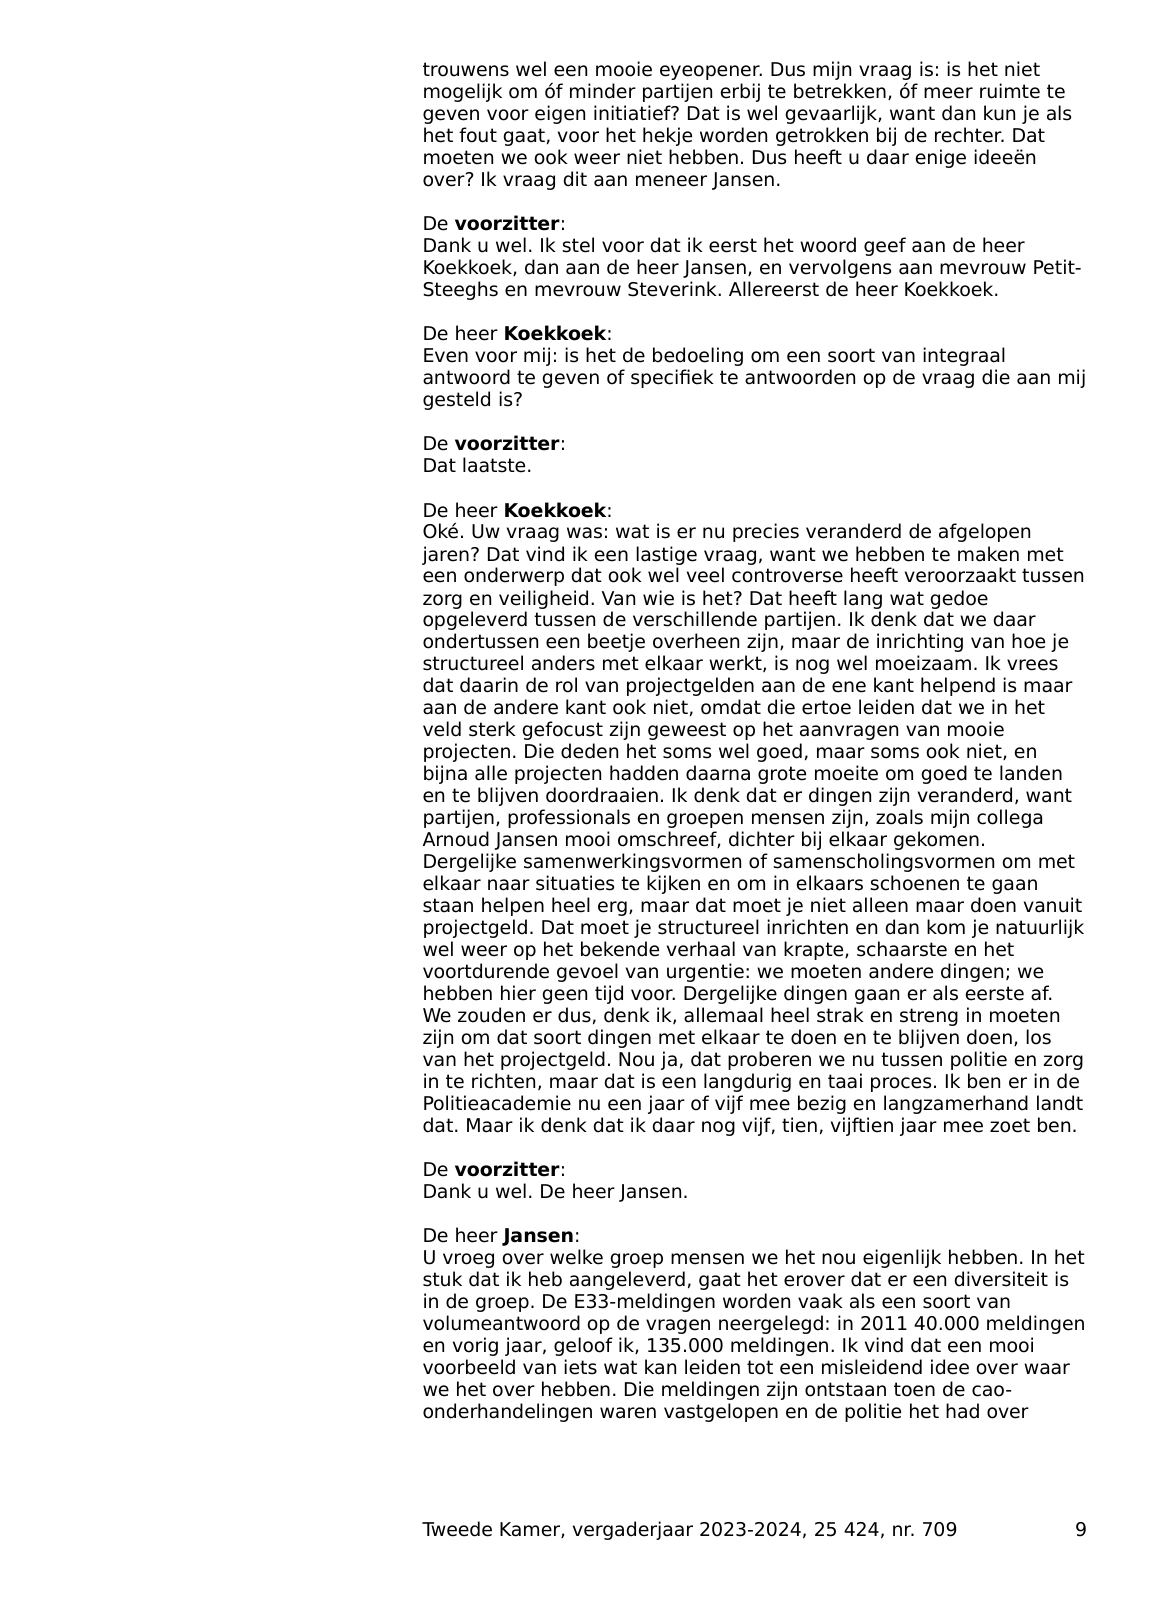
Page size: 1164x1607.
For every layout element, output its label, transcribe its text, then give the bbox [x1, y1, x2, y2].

text De heer Koekkoek: [422, 323, 1087, 345]
text De heer Koekkoek: [422, 499, 1087, 521]
text trouwens wel een mooie eyeopener. Dus mijn vraag is: is het niet mogelijk om óf minder partijen erbij te betrekken, óf meer ruimte te geven voor eigen initiatief? Dat is wel gevaarlijk, want dan kun je als het fout gaat, voor het hekje worden getrokken bij de rechter. Dat moeten we ook weer niet hebben. Dus heeft u daar enige ideeën over? Ik vraag dit aan meneer Jansen. [422, 59, 1087, 191]
text Dank u wel. De heer Jansen. [422, 1181, 1087, 1203]
text U vroeg over welke groep mensen we het nou eigenlijk hebben. In het stuk dat ik heb aangeleverd, gaat het erover dat er een diversiteit is in de groep. De E33-meldingen worden vaak als een soort van volumeantwoord op de vragen neergelegd: in 2011 40.000 meldingen en vorig jaar, geloof ik, 135.000 meldingen. Ik vind dat een mooi voorbeeld van iets wat kan leiden tot een misleidend idee over waar we het over hebben. Die meldingen zijn ontstaan toen de cao-onderhandelingen waren vastgelopen en de politie het had over [422, 1247, 1087, 1423]
text We zouden er dus, denk ik, allemaal heel strak en streng in moeten zijn om dat soort dingen met elkaar te doen en te blijven doen, los van het projectgeld. Nou ja, dat proberen we nu tussen politie en zorg in te richten, maar dat is een langdurig en taai proces. Ik ben er in de Politieacademie nu een jaar of vijf mee bezig en langzamerhand landt dat. Maar ik denk dat ik daar nog vijf, tien, vijftien jaar mee zoet ben. [422, 1005, 1087, 1137]
text Dat laatste. [422, 455, 1087, 477]
text Dank u wel. Ik stel voor dat ik eerst het woord geef aan de heer Koekkoek, dan aan de heer Jansen, en vervolgens aan mevrouw Petit-Steeghs en mevrouw Steverink. Allereerst de heer Koekkoek. [422, 235, 1087, 301]
text Oké. Uw vraag was: wat is er nu precies veranderd de afgelopen jaren? Dat vind ik een lastige vraag, want we hebben te maken met een onderwerp dat ook wel veel controverse heeft veroorzaakt tussen zorg en veiligheid. Van wie is het? Dat heeft lang wat gedoe opgeleverd tussen de verschillende partijen. Ik denk dat we daar ondertussen een beetje overheen zijn, maar de inrichting van hoe je structureel anders met elkaar werkt, is nog wel moeizaam. Ik vrees dat daarin de rol van projectgelden aan de ene kant helpend is maar aan de andere kant ook niet, omdat die ertoe leiden dat we in het veld sterk gefocust zijn geweest op het aanvragen van mooie projecten. Die deden het soms wel goed, maar soms ook niet, en bijna alle projecten hadden daarna grote moeite om goed te landen en te blijven doordraaien. Ik denk dat er dingen zijn veranderd, want partijen, professionals en groepen mensen zijn, zoals mijn collega Arnoud Jansen mooi omschreef, dichter bij elkaar gekomen. Dergelijke samenwerkingsvormen of samenscholingsvormen om met elkaar naar situaties te kijken en om in elkaars schoenen te gaan staan helpen heel erg, maar dat moet je niet alleen maar doen vanuit projectgeld. Dat moet je structureel inrichten en dan kom je natuurlijk wel weer op het bekende verhaal van krapte, schaarste en het voortdurende gevoel van urgentie: we moeten andere dingen; we hebben hier geen tijd voor. Dergelijke dingen gaan er als eerste af. [422, 521, 1087, 1005]
text De voorzitter: [422, 1159, 1087, 1181]
text De heer Jansen: [422, 1225, 1087, 1247]
text Even voor mij: is het de bedoeling om een soort van integraal antwoord te geven of specifiek te antwoorden op de vraag die aan mij gesteld is? [422, 345, 1087, 411]
text De voorzitter: [422, 213, 1087, 235]
text De voorzitter: [422, 433, 1087, 455]
